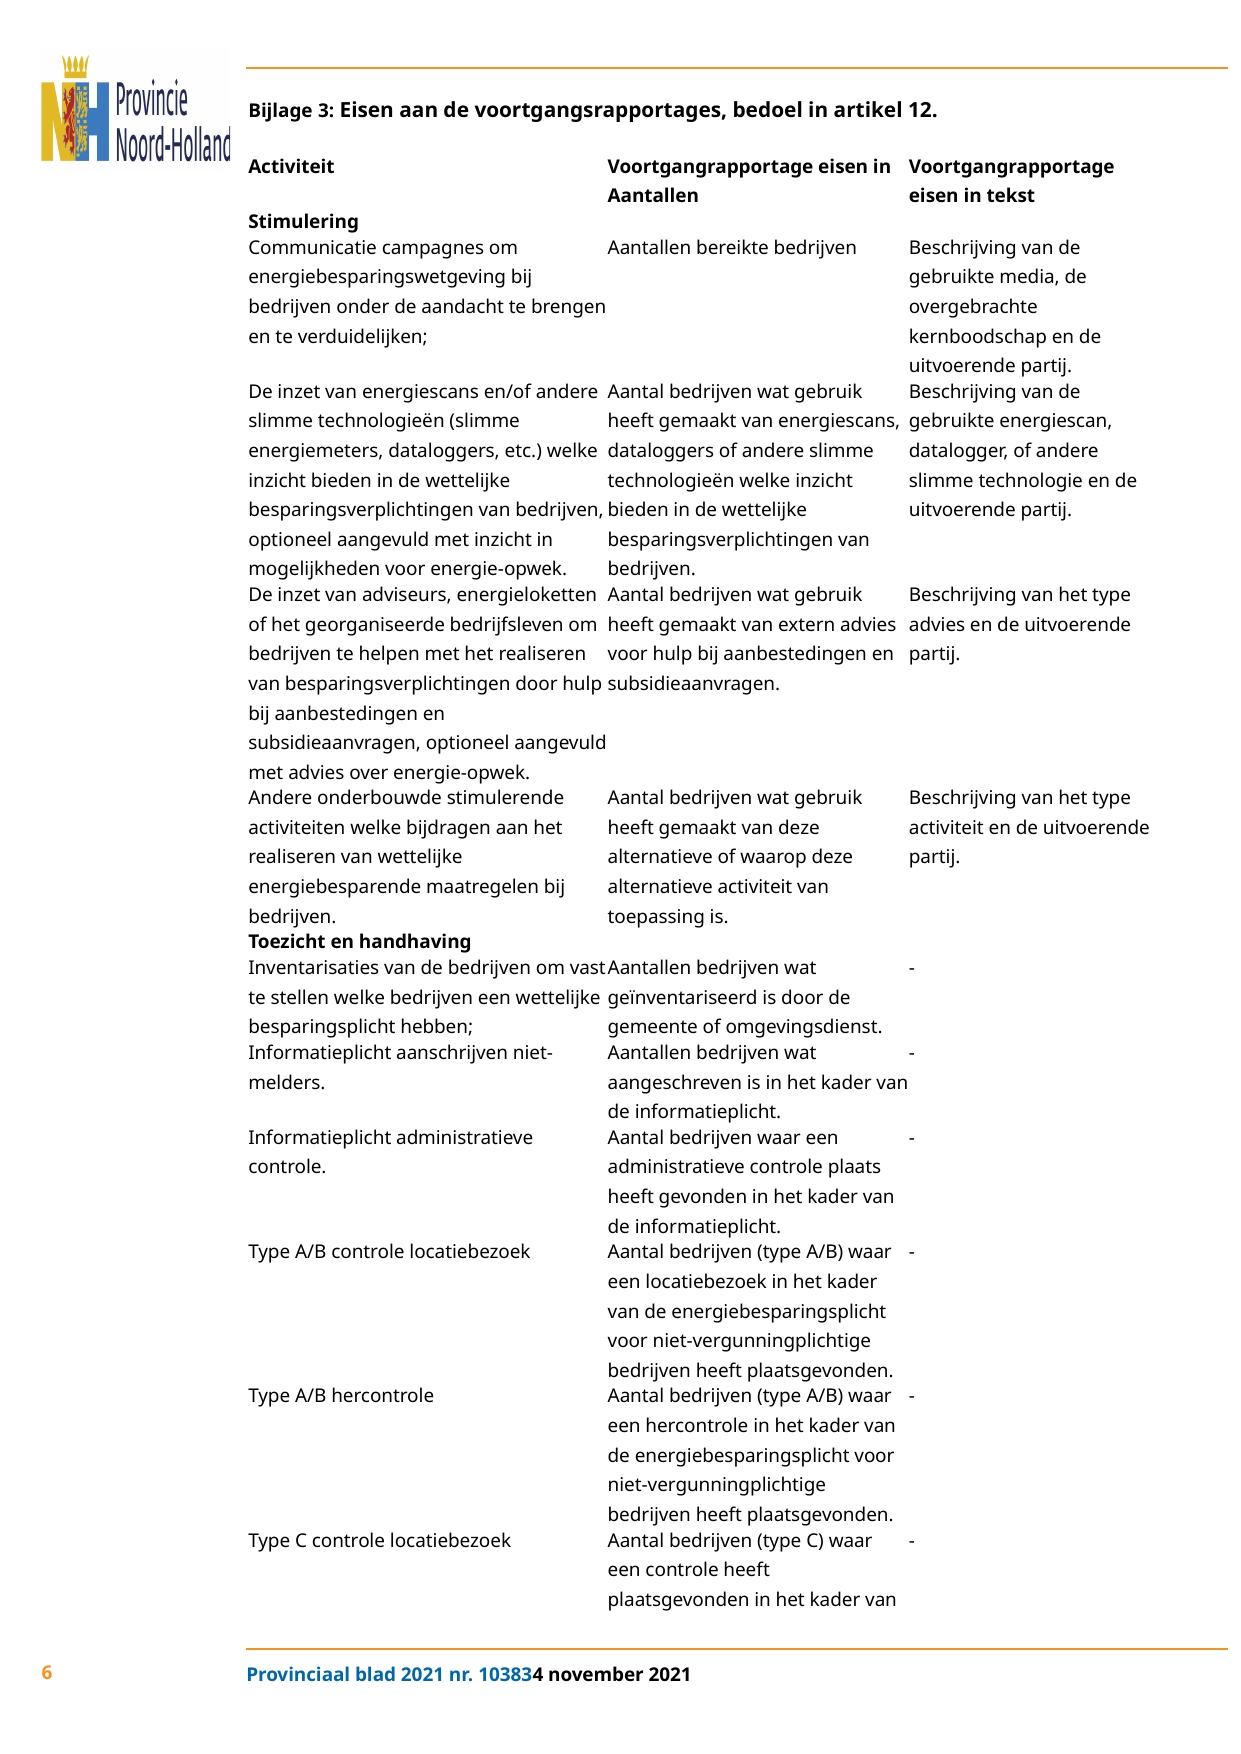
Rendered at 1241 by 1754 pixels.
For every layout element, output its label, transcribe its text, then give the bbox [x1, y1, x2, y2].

table_cell Inventarisaties van de bedrijven om vast te stellen welke bedrijven een wettelijke besparingsplicht hebben; [248, 954, 607, 1039]
table_cell Aantal bedrijven wat gebruik heeft gemaakt van deze alternatieve of waarop deze alternatieve activiteit van toepassing is. [608, 785, 909, 929]
table_cell Informatieplicht aanschrijven niet-melders. [248, 1039, 607, 1124]
table_cell De inzet van energiescans en/of andere slimme technologieën (slimme energiemeters, dataloggers, etc.) welke inzicht bieden in de wettelijke besparingsverplichtingen van bedrijven, optioneel aangevuld met inzicht in mogelijkheden voor energie-opwek. [248, 378, 607, 581]
table_cell - [909, 1527, 1152, 1612]
table_cell Type C controle locatiebezoek [248, 1527, 607, 1612]
table_cell - [909, 1239, 1152, 1383]
text Bijlage 3: Eisen aan de voortgangsrapportages, bedoel in artikel 12. [248, 95, 1152, 123]
table_header Voortgangrapportage eisen in tekst [909, 153, 1152, 208]
table_cell Andere onderbouwde stimulerende activiteiten welke bijdragen aan het realiseren van wettelijke energiebesparende maatregelen bij bedrijven. [248, 785, 607, 929]
table_cell - [909, 1383, 1152, 1527]
table_cell Beschrijving van het type advies en de uitvoerende partij. [909, 581, 1152, 784]
table_cell Aantal bedrijven (type C) waar een controle heeft plaatsgevonden in het kader van [608, 1527, 909, 1612]
table_cell Aantal bedrijven wat gebruik heeft gemaakt van extern advies voor hulp bij aanbestedingen en subsidieaanvragen. [608, 581, 909, 784]
table_cell Beschrijving van het type activiteit en de uitvoerende partij. [909, 785, 1152, 929]
table_cell Aantal bedrijven (type A/B) waar een locatiebezoek in het kader van de energiebesparingsplicht voor niet-vergunningplichtige bedrijven heeft plaatsgevonden. [608, 1239, 909, 1383]
table_cell - [909, 1124, 1152, 1239]
table_cell Toezicht en handhaving [248, 929, 1152, 954]
picture [41, 47, 231, 172]
table_cell De inzet van adviseurs, energieloketten of het georganiseerde bedrijfsleven om bedrijven te helpen met het realiseren van besparingsverplichtingen door hulp bij aanbestedingen en subsidieaanvragen, optioneel aangevuld met advies over energie-opwek. [248, 581, 607, 784]
table_cell Beschrijving van de gebruikte media, de overgebrachte kernboodschap en de uitvoerende partij. [909, 234, 1152, 378]
table_cell Type A/B hercontrole [248, 1383, 607, 1527]
table_header Activiteit [248, 153, 607, 208]
table_cell Type A/B controle locatiebezoek [248, 1239, 607, 1383]
table_cell Aantallen bedrijven wat aangeschreven is in het kader van de informatieplicht. [608, 1039, 909, 1124]
table_cell - [909, 1039, 1152, 1124]
table_cell Beschrijving van de gebruikte energiescan, datalogger, of andere slimme technologie en de uitvoerende partij. [909, 378, 1152, 581]
table_cell Aantal bedrijven (type A/B) waar een hercontrole in het kader van de energiebesparingsplicht voor niet-vergunningplichtige bedrijven heeft plaatsgevonden. [608, 1383, 909, 1527]
table_cell Stimulering [248, 208, 1152, 234]
table_cell Aantal bedrijven wat gebruik heeft gemaakt van energiescans, dataloggers of andere slimme technologieën welke inzicht bieden in de wettelijke besparingsverplichtingen van bedrijven. [608, 378, 909, 581]
table_cell Informatieplicht administratieve controle. [248, 1124, 607, 1239]
table_cell Aantal bedrijven waar een administratieve controle plaats heeft gevonden in het kader van de informatieplicht. [608, 1124, 909, 1239]
table_cell - [909, 954, 1152, 1039]
table_header Voortgangrapportage eisen in Aantallen [608, 153, 909, 208]
table_cell Aantallen bedrijven wat geïnventariseerd is door de gemeente of omgevingsdienst. [608, 954, 909, 1039]
table_cell Aantallen bereikte bedrijven [608, 234, 909, 378]
table_cell Communicatie campagnes om energiebesparingswetgeving bij bedrijven onder de aandacht te brengen en te verduidelijken; [248, 234, 607, 378]
